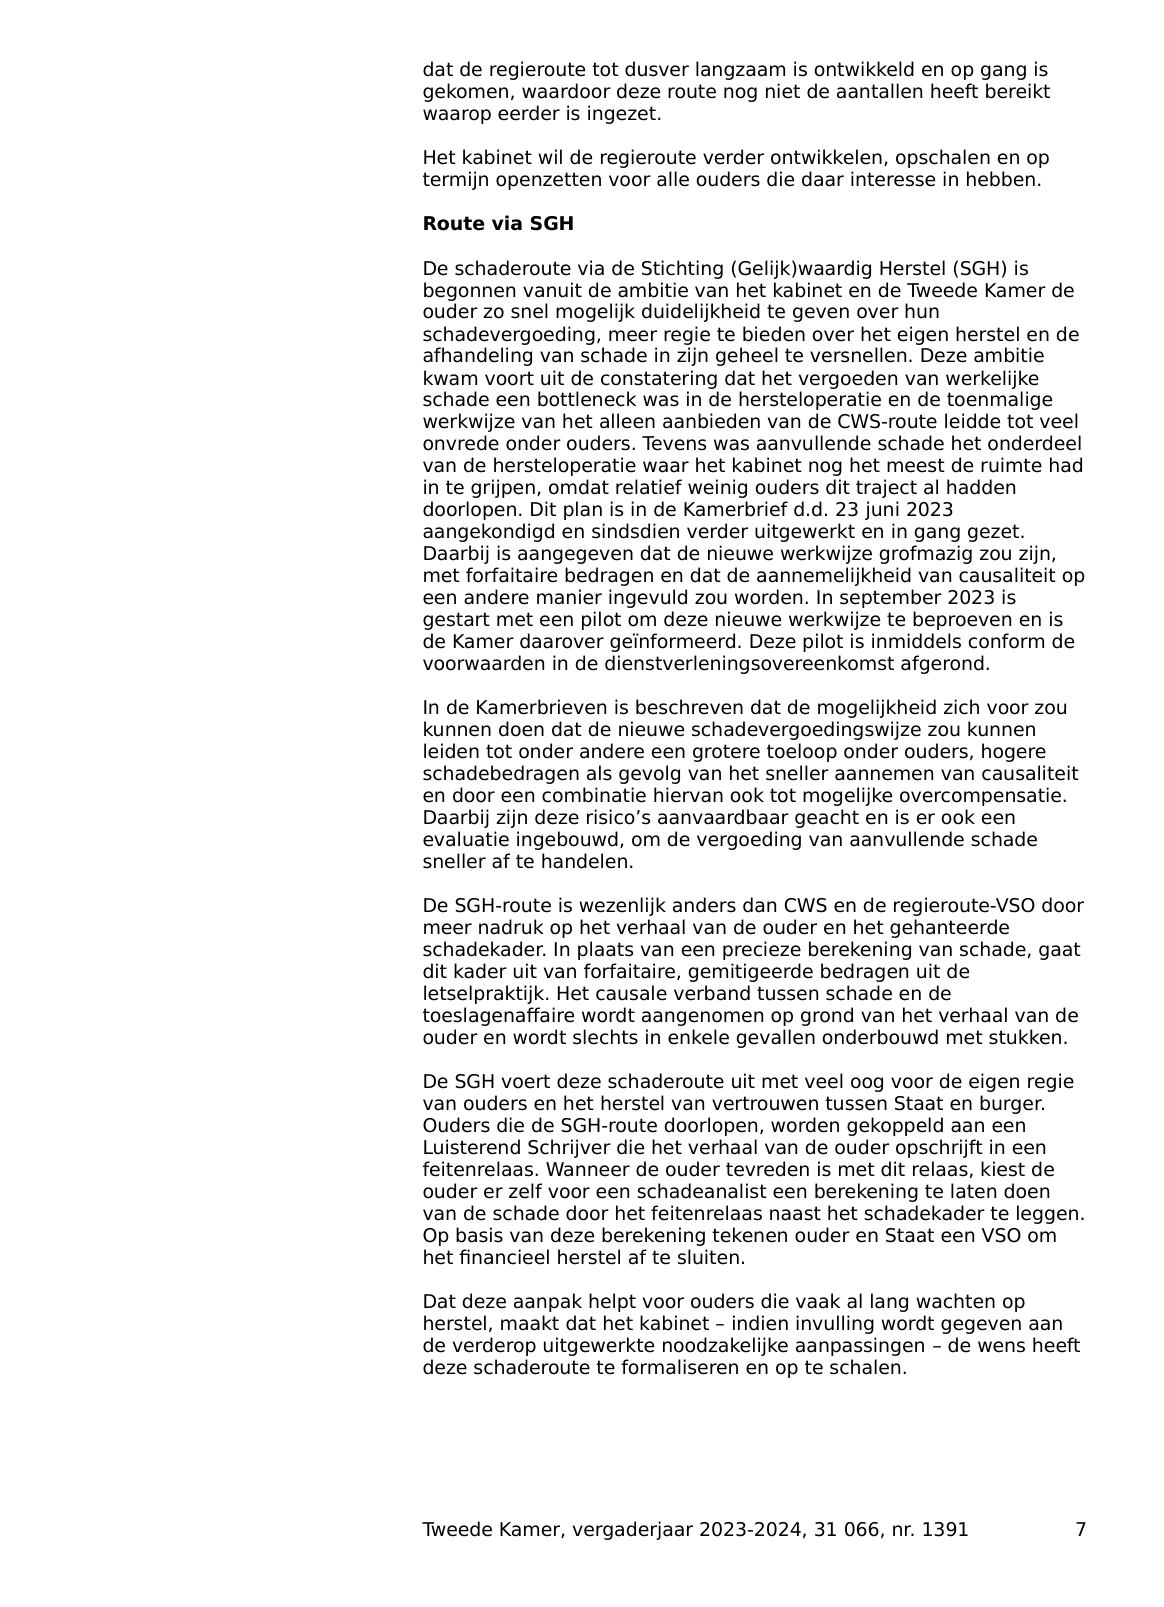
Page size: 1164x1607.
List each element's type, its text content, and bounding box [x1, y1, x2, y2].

text dat de regieroute tot dusver langzaam is ontwikkeld en op gang is gekomen, waardoor deze route nog niet de aantallen heeft bereikt waarop eerder is ingezet. [422, 59, 1087, 125]
text De SGH-route is wezenlijk anders dan CWS en de regieroute-VSO door meer nadruk op het verhaal van de ouder en het gehanteerde schadekader. In plaats van een precieze berekening van schade, gaat dit kader uit van forfaitaire, gemitigeerde bedragen uit de letselpraktijk. Het causale verband tussen schade en de toeslagenaffaire wordt aangenomen op grond van het verhaal van de ouder en wordt slechts in enkele gevallen onderbouwd met stukken. [422, 895, 1087, 1049]
text In de Kamerbrieven is beschreven dat de mogelijkheid zich voor zou kunnen doen dat de nieuwe schadevergoedingswijze zou kunnen leiden tot onder andere een grotere toeloop onder ouders, hogere schadebedragen als gevolg van het sneller aannemen van causaliteit en door een combinatie hiervan ook tot mogelijke overcompensatie. Daarbij zijn deze risico’s aanvaardbaar geacht en is er ook een evaluatie ingebouwd, om de vergoeding van aanvullende schade sneller af te handelen. [422, 697, 1087, 873]
text De schaderoute via de Stichting (Gelijk)waardig Herstel (SGH) is begonnen vanuit de ambitie van het kabinet en de Tweede Kamer de ouder zo snel mogelijk duidelijkheid te geven over hun schadevergoeding, meer regie te bieden over het eigen herstel en de afhandeling van schade in zijn geheel te versnellen. Deze ambitie kwam voort uit de constatering dat het vergoeden van werkelijke schade een bottleneck was in de hersteloperatie en de toenmalige werkwijze van het alleen aanbieden van de CWS-route leidde tot veel onvrede onder ouders. Tevens was aanvullende schade het onderdeel van de hersteloperatie waar het kabinet nog het meest de ruimte had in te grijpen, omdat relatief weinig ouders dit traject al hadden doorlopen. Dit plan is in de Kamerbrief d.d. 23 juni 2023 aangekondigd en sindsdien verder uitgewerkt en in gang gezet. Daarbij is aangegeven dat de nieuwe werkwijze grofmazig zou zijn, met forfaitaire bedragen en dat de aannemelijkheid van causaliteit op een andere manier ingevuld zou worden. In september 2023 is gestart met een pilot om deze nieuwe werkwijze te beproeven en is de Kamer daarover geïnformeerd. Deze pilot is inmiddels conform de voorwaarden in de dienstverleningsovereenkomst afgerond. [422, 257, 1087, 675]
text Dat deze aanpak helpt voor ouders die vaak al lang wachten op herstel, maakt dat het kabinet – indien invulling wordt gegeven aan de verderop uitgewerkte noodzakelijke aanpassingen – de wens heeft deze schaderoute te formaliseren en op te schalen. [422, 1291, 1087, 1379]
text Het kabinet wil de regieroute verder ontwikkelen, opschalen en op termijn openzetten voor alle ouders die daar interesse in hebben. [422, 147, 1087, 191]
text De SGH voert deze schaderoute uit met veel oog voor de eigen regie van ouders en het herstel van vertrouwen tussen Staat en burger. Ouders die de SGH-route doorlopen, worden gekoppeld aan een Luisterend Schrijver die het verhaal van de ouder opschrijft in een feitenrelaas. Wanneer de ouder tevreden is met dit relaas, kiest de ouder er zelf voor een schadeanalist een berekening te laten doen van de schade door het feitenrelaas naast het schadekader te leggen. Op basis van deze berekening tekenen ouder en Staat een VSO om het financieel herstel af te sluiten. [422, 1071, 1087, 1269]
subtitle Route via SGH [422, 213, 1087, 235]
